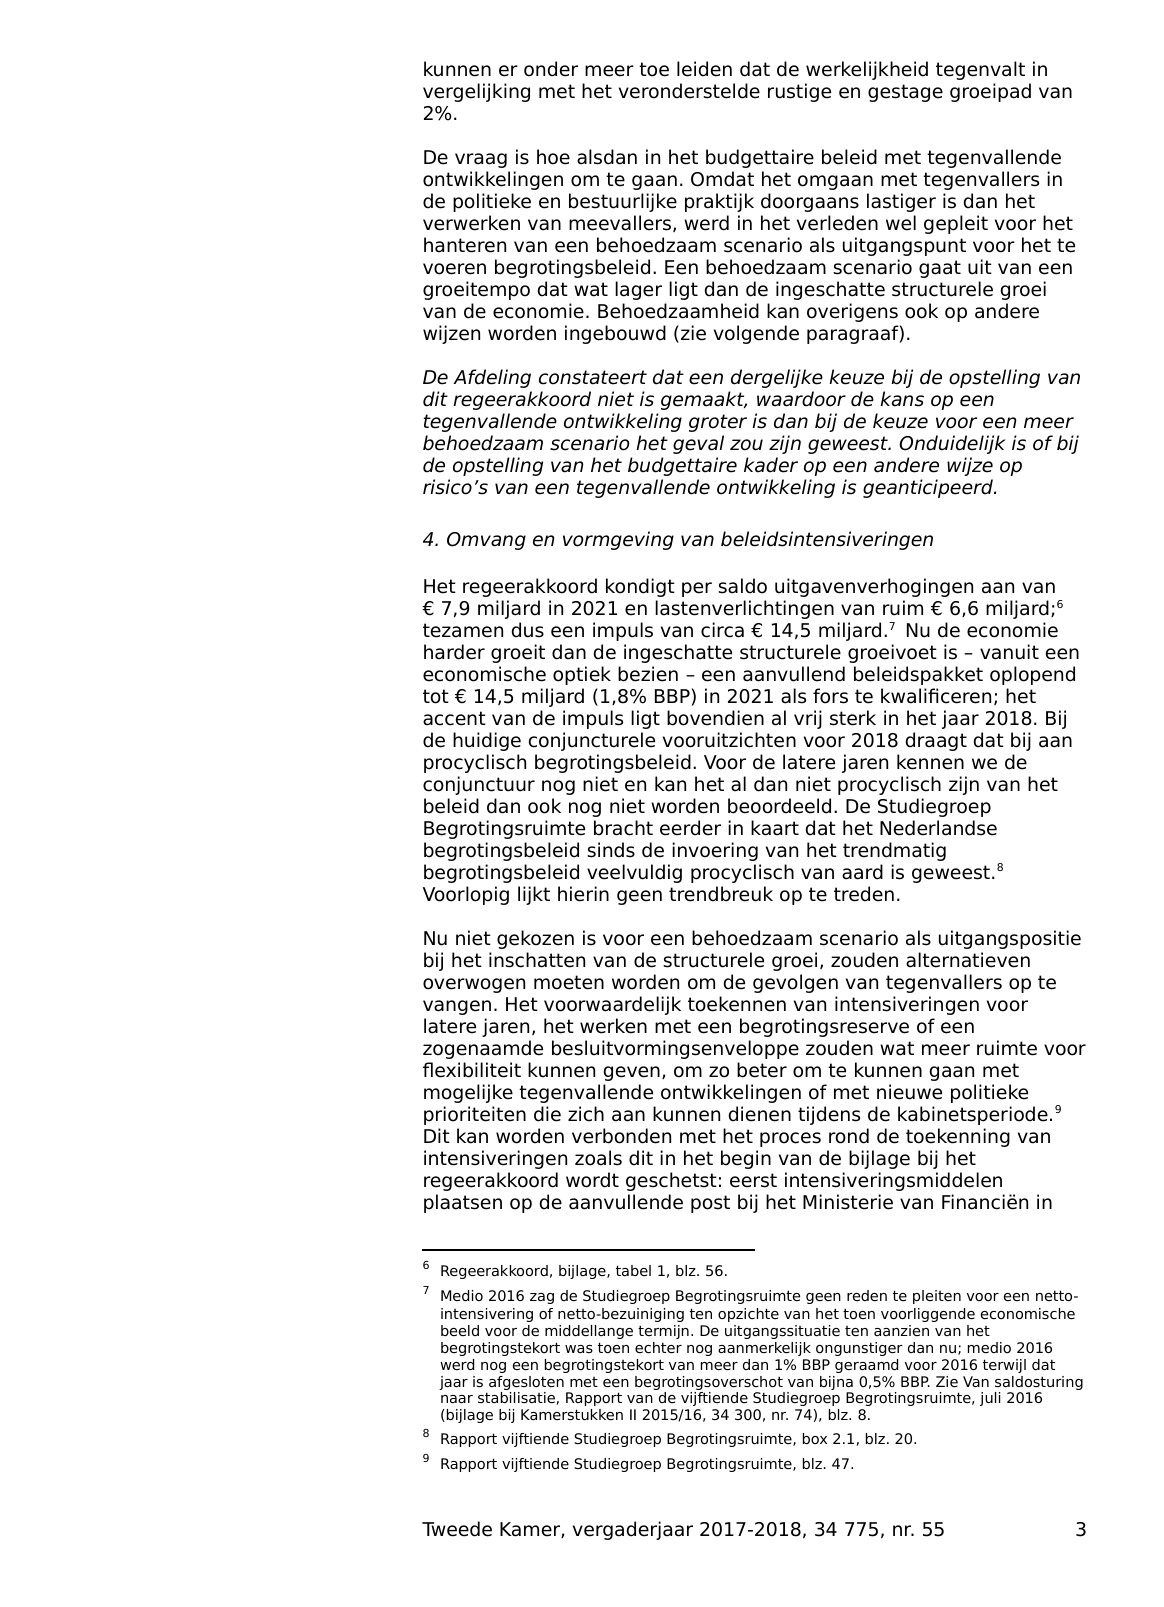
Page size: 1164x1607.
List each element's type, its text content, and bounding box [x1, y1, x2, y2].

text De Afdeling constateert dat een dergelijke keuze bij de opstelling van dit regeerakkoord niet is gemaakt, waardoor de kans op een tegenvallende ontwikkeling groter is dan bij de keuze voor een meer behoedzaam scenario het geval zou zijn geweest. Onduidelijk is of bij de opstelling van het budgettaire kader op een andere wijze op risico’s van een tegenvallende ontwikkeling is geanticipeerd. [422, 367, 1087, 499]
text Het regeerakkoord kondigt per saldo uitgavenverhogingen aan van € 7,9 miljard in 2021 en lastenverlichtingen van ruim € 6,6 miljard; tezamen dus een impuls van circa € 14,5 miljard. Nu de economie harder groeit dan de ingeschatte structurele groeivoet is – vanuit een economische optiek bezien – een aanvullend beleidspakket oplopend tot € 14,5 miljard (1,8% BBP) in 2021 als fors te kwalificeren; het accent van de impuls ligt bovendien al vrij sterk in het jaar 2018. Bij de huidige conjuncturele vooruitzichten voor 2018 draagt dat bij aan procyclisch begrotingsbeleid. Voor de latere jaren kennen we de conjunctuur nog niet en kan het al dan niet procyclisch zijn van het beleid dan ook nog niet worden beoordeeld. De Studiegroep Begrotingsruimte bracht eerder in kaart dat het Nederlandse begrotingsbeleid sinds de invoering van het trendmatig begrotingsbeleid veelvuldig procyclisch van aard is geweest. Voorlopig lijkt hierin geen trendbreuk op te treden. [422, 576, 1087, 906]
text Medio 2016 zag de Studiegroep Begrotingsruimte geen reden te pleiten voor een netto-intensivering of netto-bezuiniging ten opzichte van het toen voorliggende economische beeld voor de middellange termijn. De uitgangssituatie ten aanzien van het begrotingstekort was toen echter nog aanmerkelijk ongunstiger dan nu; medio 2016 werd nog een begrotingstekort van meer dan 1% BBP geraamd voor 2016 terwijl dat jaar is afgesloten met een begrotingsoverschot van bijna 0,5% BBP. Zie Van saldosturing naar stabilisatie, Rapport van de vijftiende Studiegroep Begrotingsruimte, juli 2016 (bijlage bij Kamerstukken II 2015/16, 34 300, nr. 74), blz. 8. [422, 1284, 1087, 1424]
text Nu niet gekozen is voor een behoedzaam scenario als uitgangspositie bij het inschatten van de structurele groei, zouden alternatieven overwogen moeten worden om de gevolgen van tegenvallers op te vangen. Het voorwaardelijk toekennen van intensiveringen voor latere jaren, het werken met een begrotingsreserve of een zogenaamde besluitvormingsenveloppe zouden wat meer ruimte voor flexibiliteit kunnen geven, om zo beter om te kunnen gaan met mogelijke tegenvallende ontwikkelingen of met nieuwe politieke prioriteiten die zich aan kunnen dienen tijdens de kabinetsperiode. Dit kan worden verbonden met het proces rond de toekenning van intensiveringen zoals dit in het begin van de bijlage bij het regeerakkoord wordt geschetst: eerst intensiveringsmiddelen plaatsen op de aanvullende post bij het Ministerie van Financiën in [422, 928, 1087, 1214]
subtitle 4. Omvang en vormgeving van beleidsintensiveringen [422, 529, 1087, 551]
text Regeerakkoord, bijlage, tabel 1, blz. 56. [422, 1259, 1087, 1281]
text kunnen er onder meer toe leiden dat de werkelijkheid tegenvalt in vergelijking met het veronderstelde rustige en gestage groeipad van 2%. [422, 59, 1087, 125]
text De vraag is hoe alsdan in het budgettaire beleid met tegenvallende ontwikkelingen om te gaan. Omdat het omgaan met tegenvallers in de politieke en bestuurlijke praktijk doorgaans lastiger is dan het verwerken van meevallers, werd in het verleden wel gepleit voor het hanteren van een behoedzaam scenario als uitgangspunt voor het te voeren begrotingsbeleid. Een behoedzaam scenario gaat uit van een groeitempo dat wat lager ligt dan de ingeschatte structurele groei van de economie. Behoedzaamheid kan overigens ook op andere wijzen worden ingebouwd (zie volgende paragraaf). [422, 147, 1087, 345]
text Rapport vijftiende Studiegroep Begrotingsruimte, blz. 47. [422, 1452, 1087, 1474]
text Rapport vijftiende Studiegroep Begrotingsruimte, box 2.1, blz. 20. [422, 1427, 1087, 1449]
